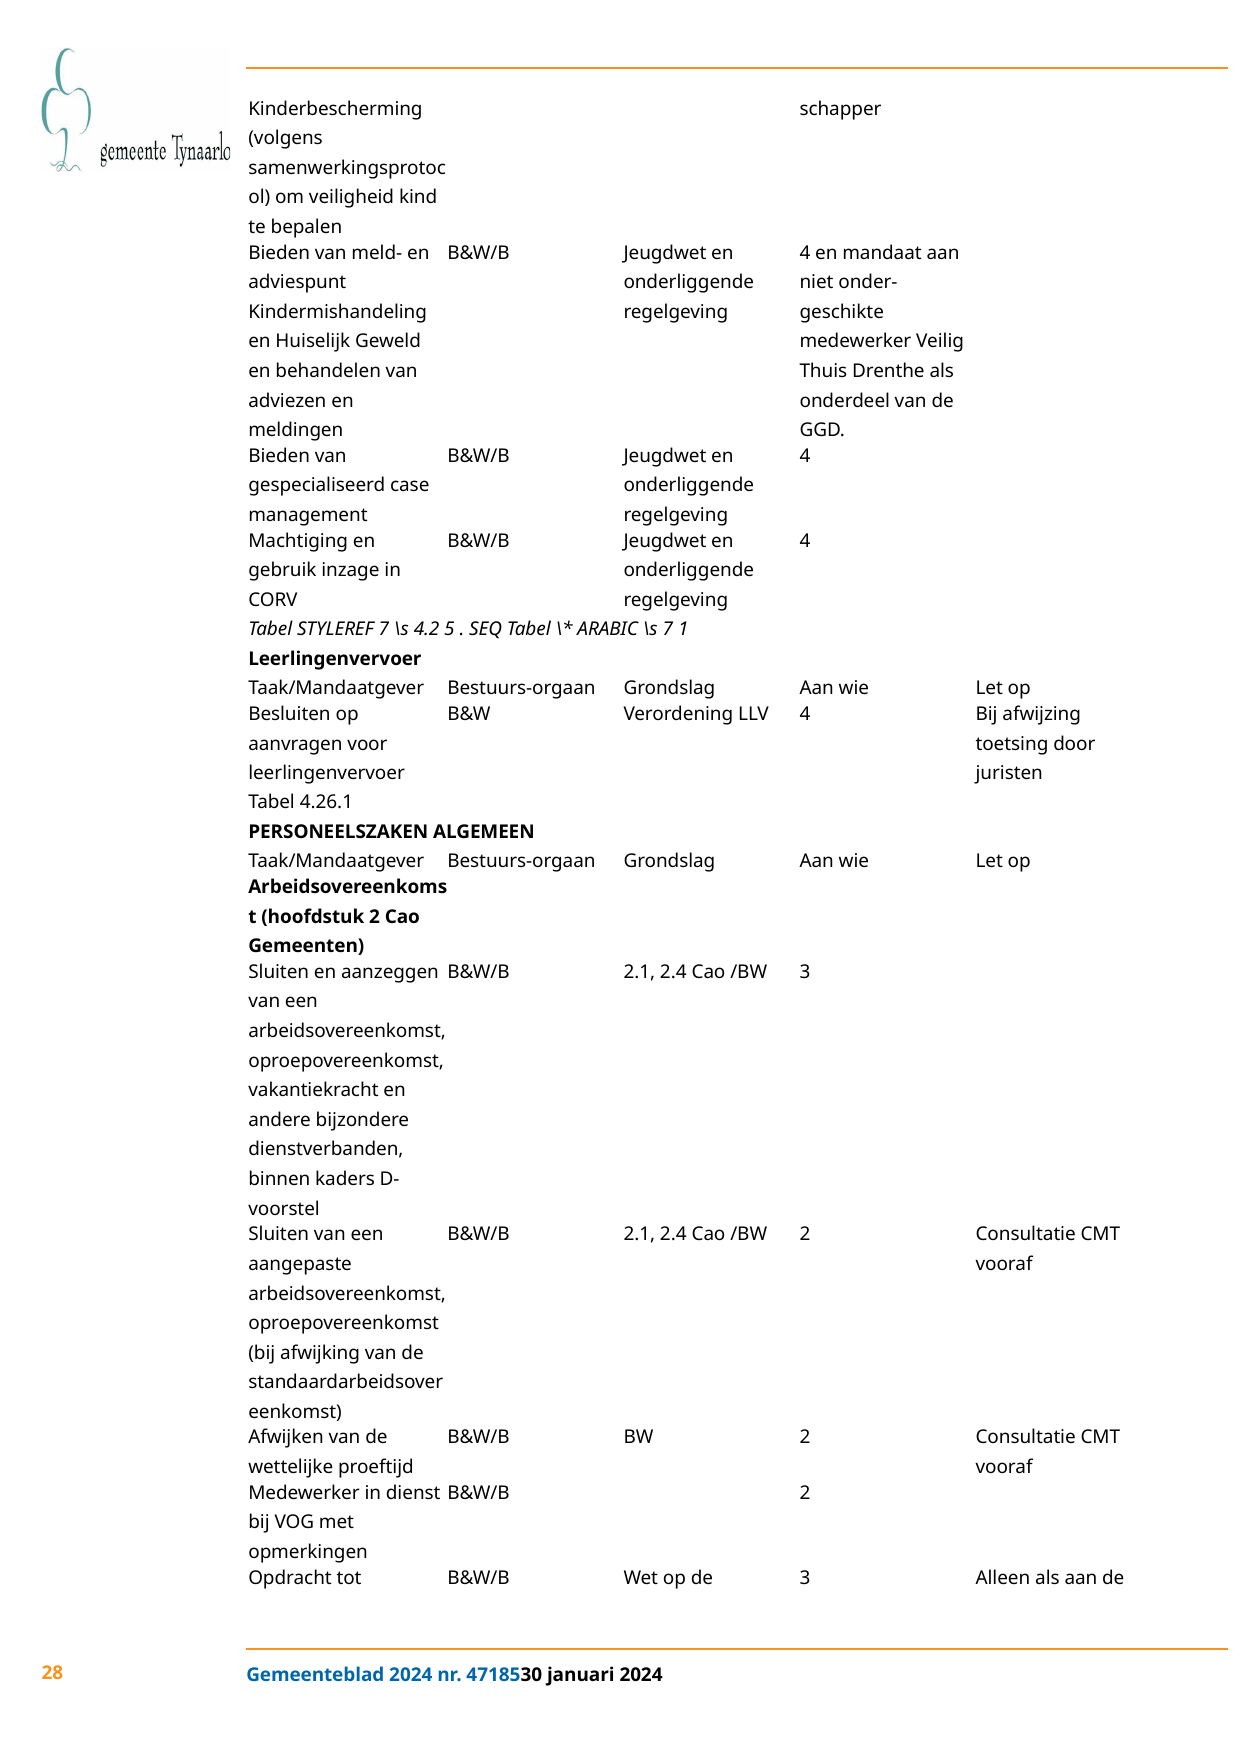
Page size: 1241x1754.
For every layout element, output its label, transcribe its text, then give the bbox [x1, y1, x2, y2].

table_cell B&W/B [447, 1564, 623, 1590]
table_header Grondslag [623, 674, 799, 700]
text Tabel 4.26.1 [248, 788, 1152, 814]
table_cell [447, 873, 623, 958]
table_header Taak/Mandaatgever [248, 674, 447, 700]
table_cell 4 [799, 527, 975, 612]
table_cell Jeugdwet en onderliggende regelgeving [623, 527, 799, 612]
table_header Bestuurs-orgaan [447, 848, 623, 873]
table_cell B&W/B [447, 442, 623, 527]
table_header Let op [975, 674, 1152, 700]
table_cell 4 en mandaat aan niet onder-geschikte medewerker Veilig Thuis Drenthe als onderdeel van de GGD. [799, 239, 975, 442]
table_cell [975, 958, 1152, 1221]
table_cell 4 [799, 442, 975, 527]
table_cell [623, 95, 799, 239]
text Tabel STYLEREF 7 \s 4.2 5 . SEQ Tabel \* ARABIC \s 7 1 [248, 615, 1152, 641]
table_header Bestuurs-orgaan [447, 674, 623, 700]
table_cell 3 [799, 1564, 975, 1590]
table_cell Bieden van meld- en adviespunt Kindermishandeling en Huiselijk Geweld en behandelen van adviezen en meldingen [248, 239, 447, 442]
table_cell Arbeidsovereenkomst (hoofdstuk 2 Cao Gemeenten) [248, 873, 447, 958]
table_header Taak/Mandaatgever [248, 848, 447, 873]
table_cell Bij afwijzing toetsing door juristen [975, 700, 1152, 785]
table_cell schapper [799, 95, 975, 239]
table_cell 2 [799, 1424, 975, 1479]
table_header Grondslag [623, 848, 799, 873]
table_cell Sluiten en aanzeggen van een arbeidsovereenkomst, oproepovereenkomst, vakantiekracht en andere bijzondere dienstverbanden, binnen kaders D-voorstel [248, 958, 447, 1221]
text Leerlingenvervoer [248, 645, 1152, 670]
table_cell Jeugdwet en onderliggende regelgeving [623, 239, 799, 442]
table_cell [447, 95, 623, 239]
text PERSONEELSZAKEN ALGEMEEN [248, 818, 1152, 843]
table_cell B&W/B [447, 1479, 623, 1564]
table_cell B&W/B [447, 239, 623, 442]
table_cell Wet op de [623, 1564, 799, 1590]
table_cell [623, 873, 799, 958]
table_cell 2.1, 2.4 Cao /BW [623, 1221, 799, 1424]
table_cell Kinderbescherming (volgens samenwerkingsprotocol) om veiligheid kind te bepalen [248, 95, 447, 239]
table_cell BW [623, 1424, 799, 1479]
table_cell 2 [799, 1479, 975, 1564]
table_cell [975, 239, 1152, 442]
table_cell Bieden van gespecialiseerd case management [248, 442, 447, 527]
table_cell Besluiten op aanvragen voor leerlingenvervoer [248, 700, 447, 785]
table_cell [975, 1479, 1152, 1564]
table_cell 2.1, 2.4 Cao /BW [623, 958, 799, 1221]
table_cell 4 [799, 700, 975, 785]
table_cell Consultatie CMT vooraf [975, 1221, 1152, 1424]
table_cell Alleen als aan de [975, 1564, 1152, 1590]
table_cell B&W/B [447, 1221, 623, 1424]
table_cell Consultatie CMT vooraf [975, 1424, 1152, 1479]
table_cell 2 [799, 1221, 975, 1424]
table_cell [623, 1479, 799, 1564]
table_cell [799, 873, 975, 958]
table_cell [975, 873, 1152, 958]
table_header Let op [975, 848, 1152, 873]
table_cell [975, 442, 1152, 527]
table_cell Machtiging en gebruik inzage in CORV [248, 527, 447, 612]
table_cell Verordening LLV [623, 700, 799, 785]
table_cell B&W [447, 700, 623, 785]
table_header Aan wie [799, 674, 975, 700]
table_cell Opdracht tot [248, 1564, 447, 1590]
table_cell [975, 527, 1152, 612]
table_cell 3 [799, 958, 975, 1221]
table_cell B&W/B [447, 1424, 623, 1479]
table_cell B&W/B [447, 527, 623, 612]
table_header Aan wie [799, 848, 975, 873]
picture [41, 47, 231, 172]
table_cell B&W/B [447, 958, 623, 1221]
table_cell Afwijken van de wettelijke proeftijd [248, 1424, 447, 1479]
table_cell Sluiten van een aangepaste arbeidsovereenkomst, oproepovereenkomst (bij afwijking van de standaardarbeidsovereenkomst) [248, 1221, 447, 1424]
table_cell [975, 95, 1152, 239]
table_cell Jeugdwet en onderliggende regelgeving [623, 442, 799, 527]
table_cell Medewerker in dienst bij VOG met opmerkingen [248, 1479, 447, 1564]
